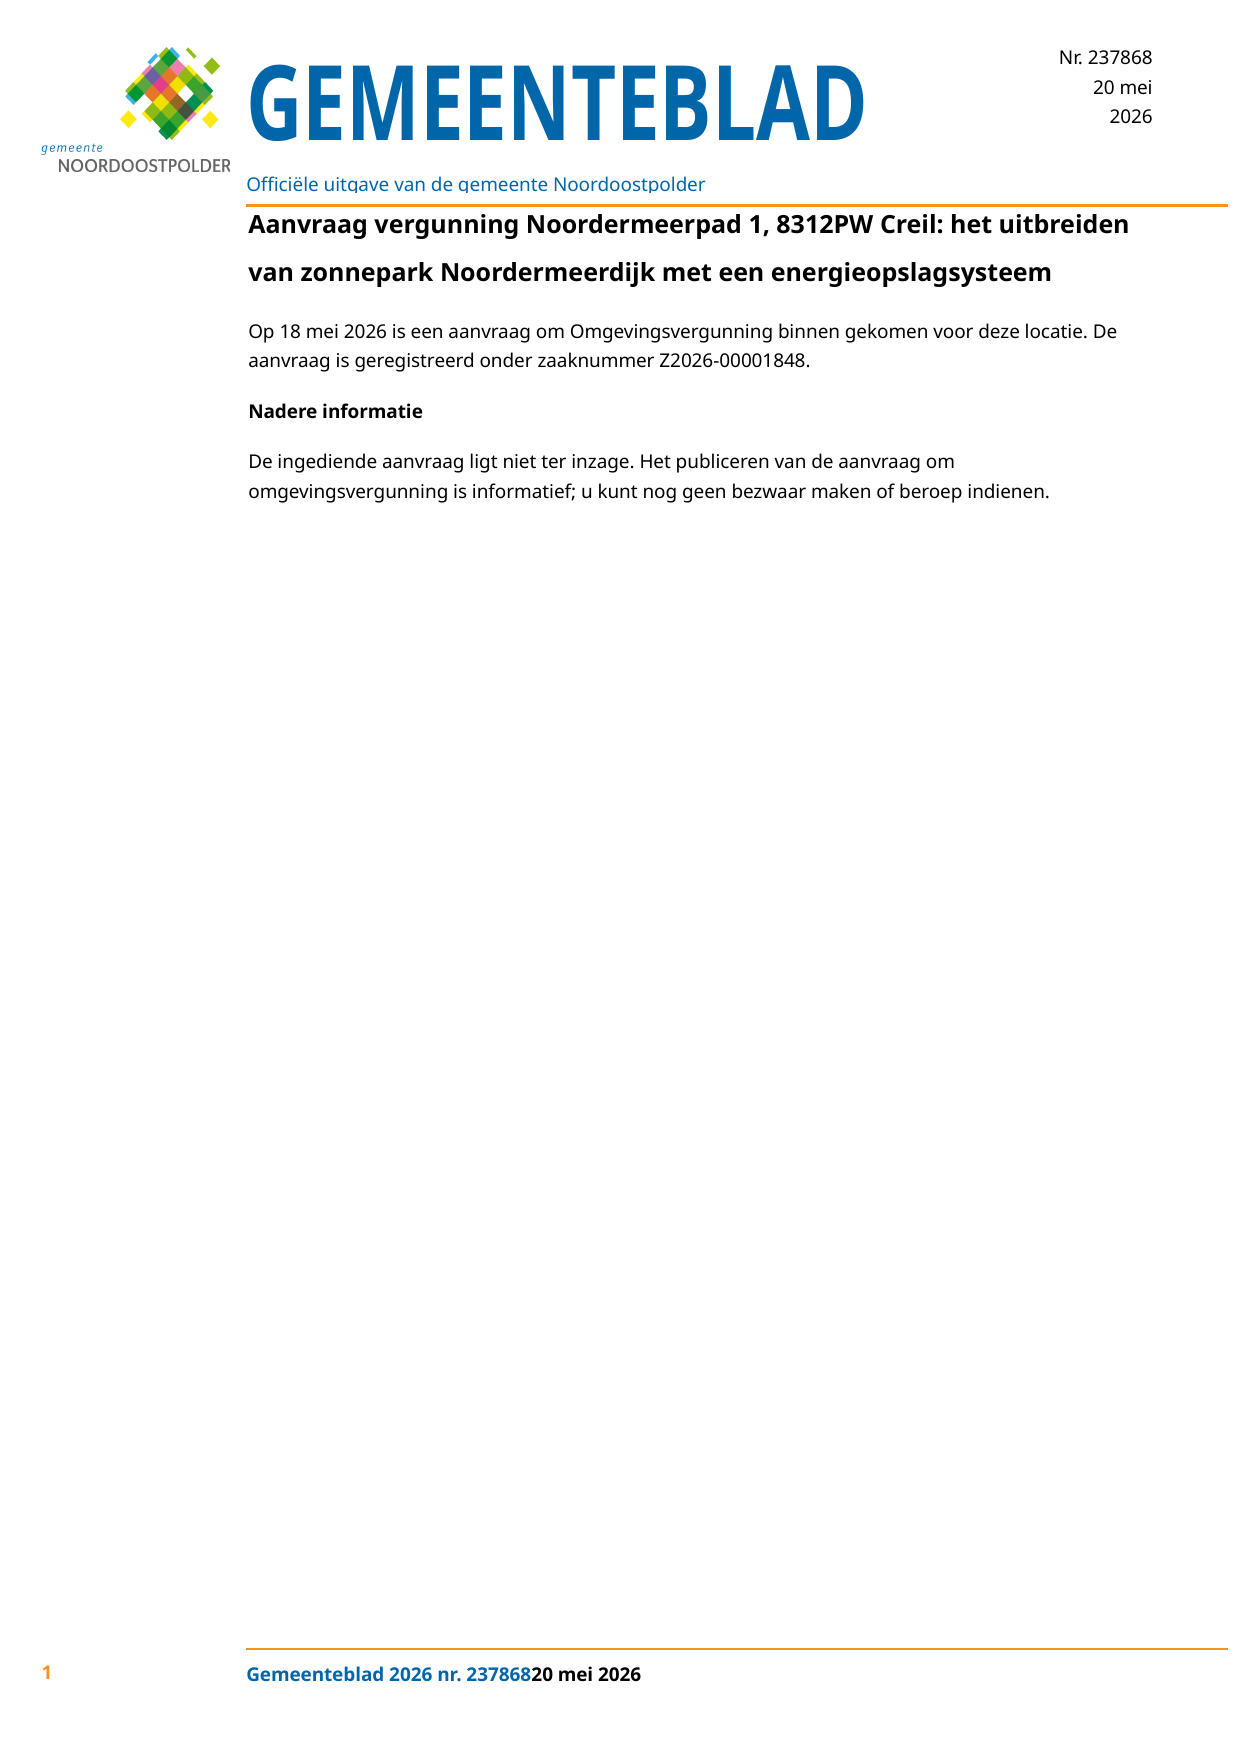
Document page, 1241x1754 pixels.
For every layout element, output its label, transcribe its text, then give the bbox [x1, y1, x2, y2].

text Nadere informatie [248, 398, 1152, 424]
text De ingediende aanvraag ligt niet ter inzage. Het publiceren van de aanvraag om omgevingsvergunning is informatief; u kunt nog geen bezwaar maken of beroep indienen. [248, 448, 1152, 504]
picture [41, 47, 231, 172]
text Aanvraag vergunning Noordermeerpad 1, 8312PW Creil: het uitbreiden van zonnepark Noordermeerdijk met een energieopslagsysteem [248, 207, 1152, 288]
text Op 18 mei 2026 is een aanvraag om Omgevingsvergunning binnen gekomen voor deze locatie. De aanvraag is geregistreerd onder zaaknummer Z2026-00001848. [248, 318, 1152, 373]
